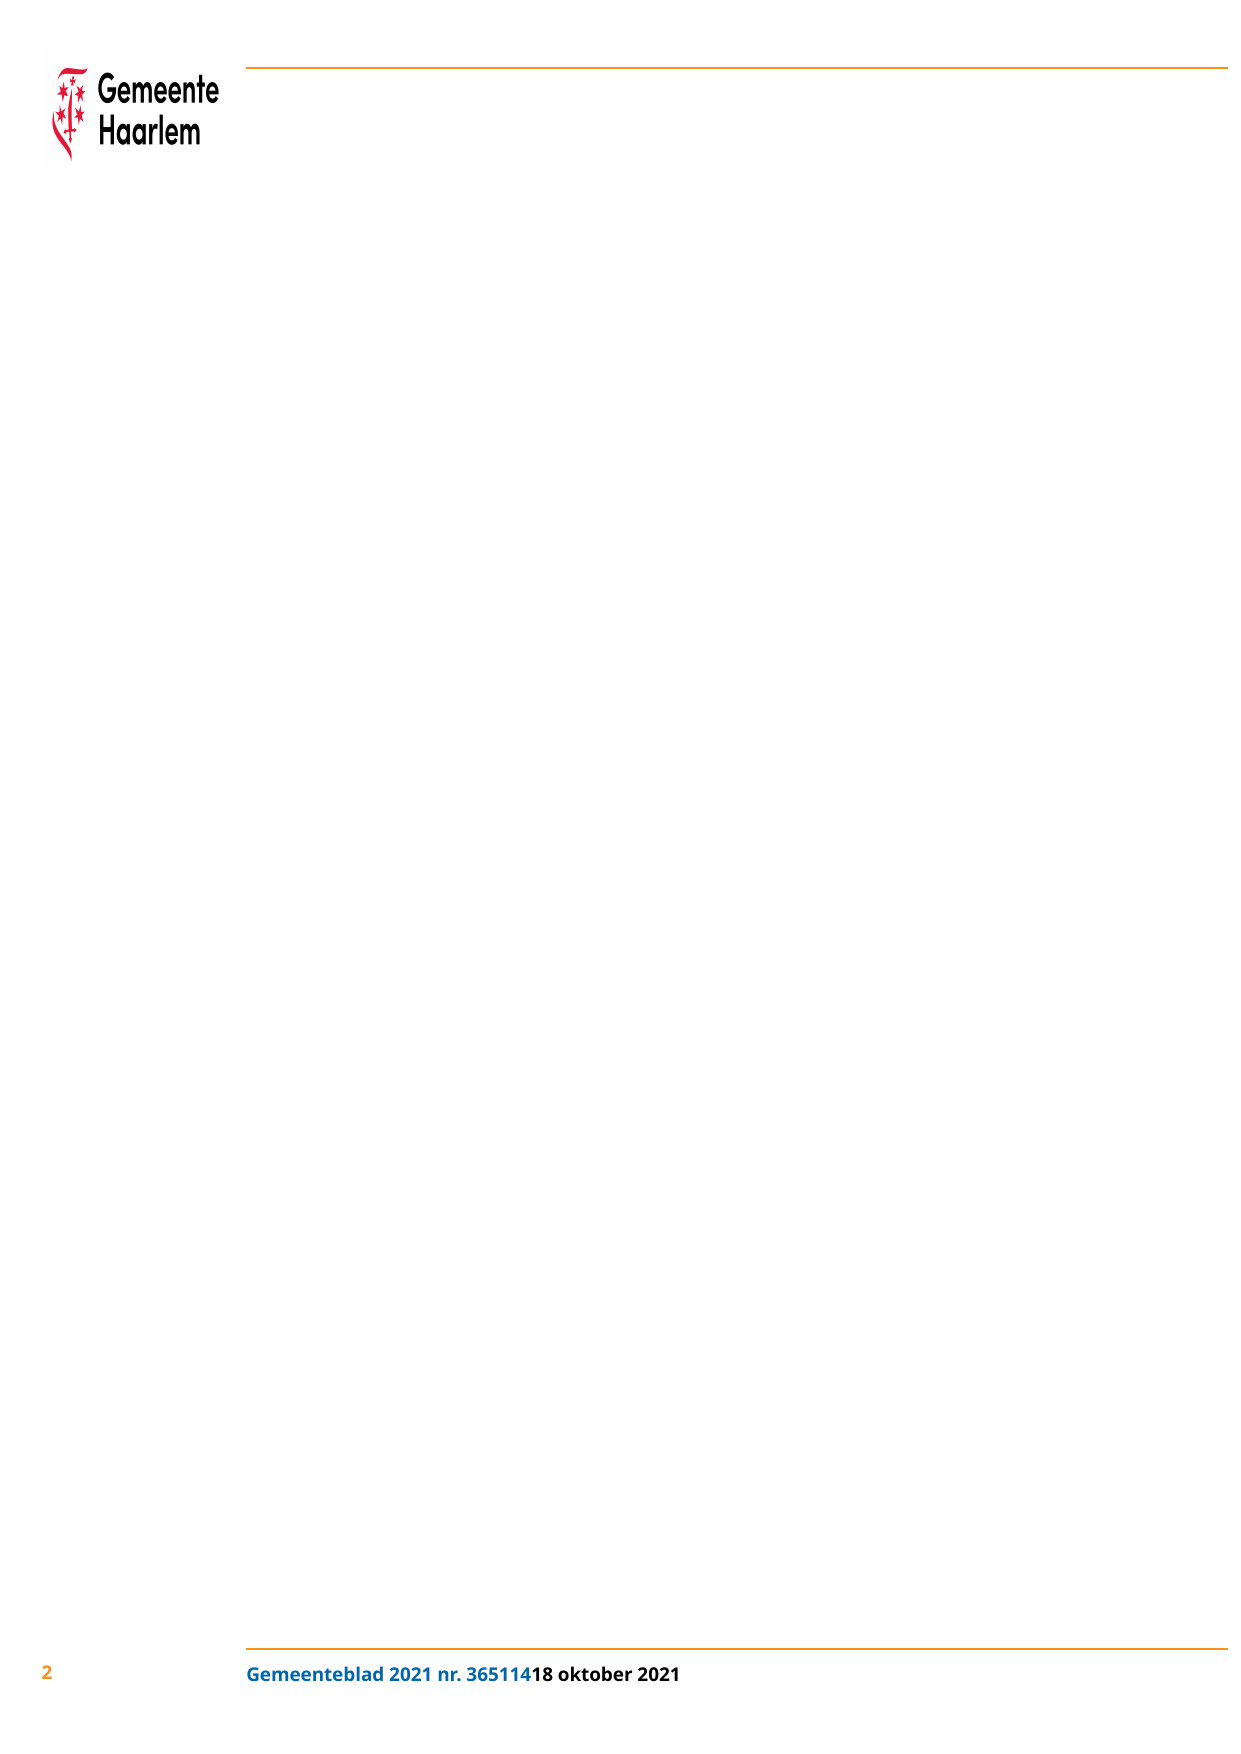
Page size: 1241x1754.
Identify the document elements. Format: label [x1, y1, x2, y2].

picture [41, 47, 231, 172]
